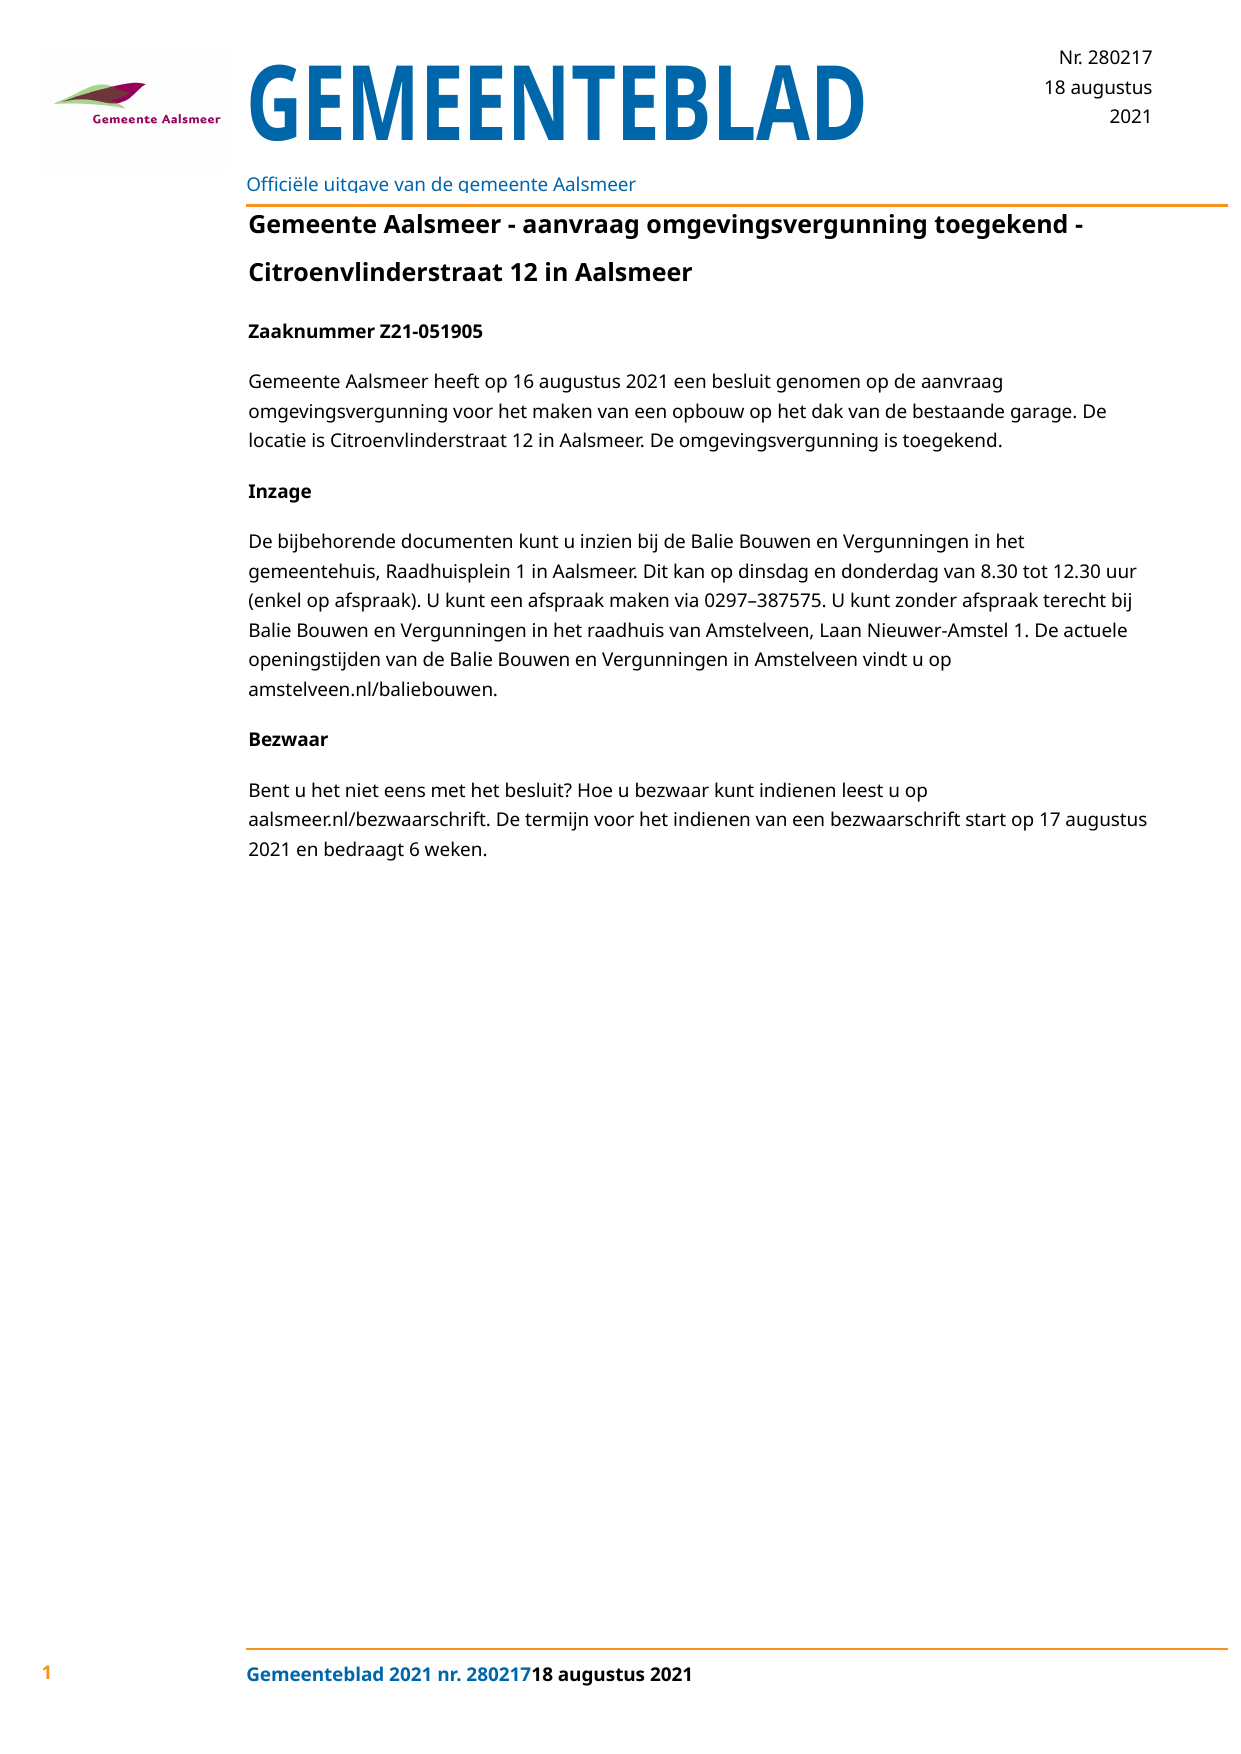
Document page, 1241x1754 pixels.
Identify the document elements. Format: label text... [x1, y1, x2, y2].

text Gemeente Aalsmeer heeft op 16 augustus 2021 een besluit genomen op de aanvraag omgevingsvergunning voor het maken van een opbouw op het dak van de bestaande garage. De locatie is Citroenvlinderstraat 12 in Aalsmeer. De omgevingsvergunning is toegekend. [248, 368, 1152, 453]
text Inzage [248, 478, 1152, 504]
text De bijbehorende documenten kunt u inzien bij de Balie Bouwen en Vergunningen in het gemeentehuis, Raadhuisplein 1 in Aalsmeer. Dit kan op dinsdag en donderdag van 8.30 tot 12.30 uur (enkel op afspraak). U kunt een afspraak maken via 0297–387575. U kunt zonder afspraak terecht bij Balie Bouwen en Vergunningen in het raadhuis van Amstelveen, Laan Nieuwer-Amstel 1. De actuele openingstijden van de Balie Bouwen en Vergunningen in Amstelveen vindt u op amstelveen.nl/baliebouwen. [248, 528, 1152, 702]
picture [41, 47, 231, 172]
text Zaaknummer Z21-051905 [248, 318, 1152, 344]
text Gemeente Aalsmeer - aanvraag omgevingsvergunning toegekend - Citroenvlinderstraat 12 in Aalsmeer [248, 207, 1152, 288]
text Bezwaar [248, 727, 1152, 752]
text Bent u het niet eens met het besluit? Hoe u bezwaar kunt indienen leest u op aalsmeer.nl/bezwaarschrift. De termijn voor het indienen van een bezwaarschrift start op 17 augustus 2021 en bedraagt 6 weken. [248, 777, 1152, 862]
